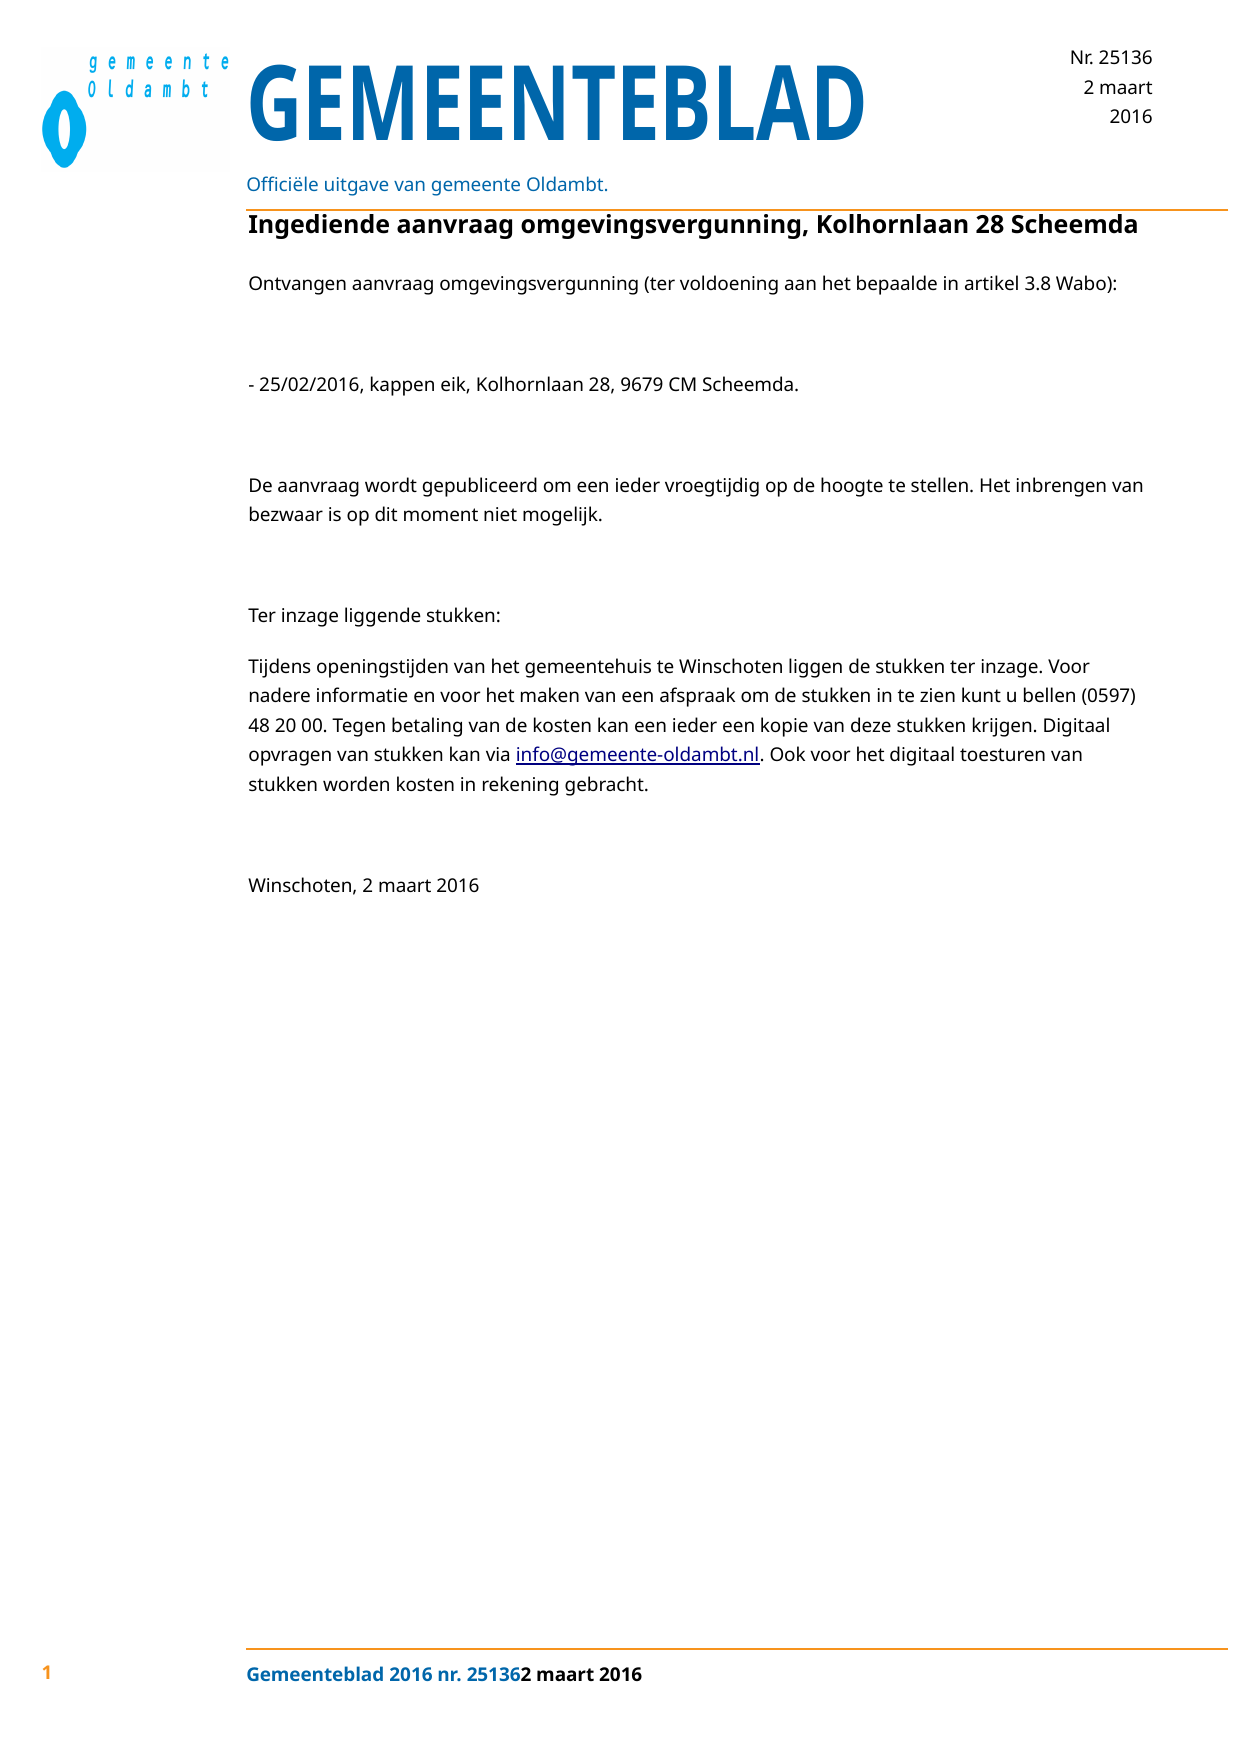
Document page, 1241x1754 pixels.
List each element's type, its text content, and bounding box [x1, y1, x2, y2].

text Ontvangen aanvraag omgevingsvergunning (ter voldoening aan het bepaalde in artikel 3.8 Wabo): [248, 270, 1152, 296]
text Winschoten, 2 maart 2016 [248, 872, 1152, 898]
text Tijdens openingstijden van het gemeentehuis te Winschoten liggen de stukken ter inzage. Voor nadere informatie en voor het maken van een afspraak om de stukken in te zien kunt u bellen (0597) 48 20 00. Tegen betaling van de kosten kan een ieder een kopie van deze stukken krijgen. Digitaal opvragen van stukken kan via info@gemeente-oldambt.nl. Ook voor het digitaal toesturen van stukken worden kosten in rekening gebracht. [248, 653, 1152, 797]
text - 25/02/2016, kappen eik, Kolhornlaan 28, 9679 CM Scheemda. [248, 371, 1152, 397]
text De aanvraag wordt gepubliceerd om een ieder vroegtijdig op de hoogte te stellen. Het inbrengen van bezwaar is op dit moment niet mogelijk. [248, 472, 1152, 527]
text Ingediende aanvraag omgevingsvergunning, Kolhornlaan 28 Scheemda [248, 211, 1152, 241]
picture [41, 47, 231, 172]
text Ter inzage liggende stukken: [248, 602, 1152, 628]
